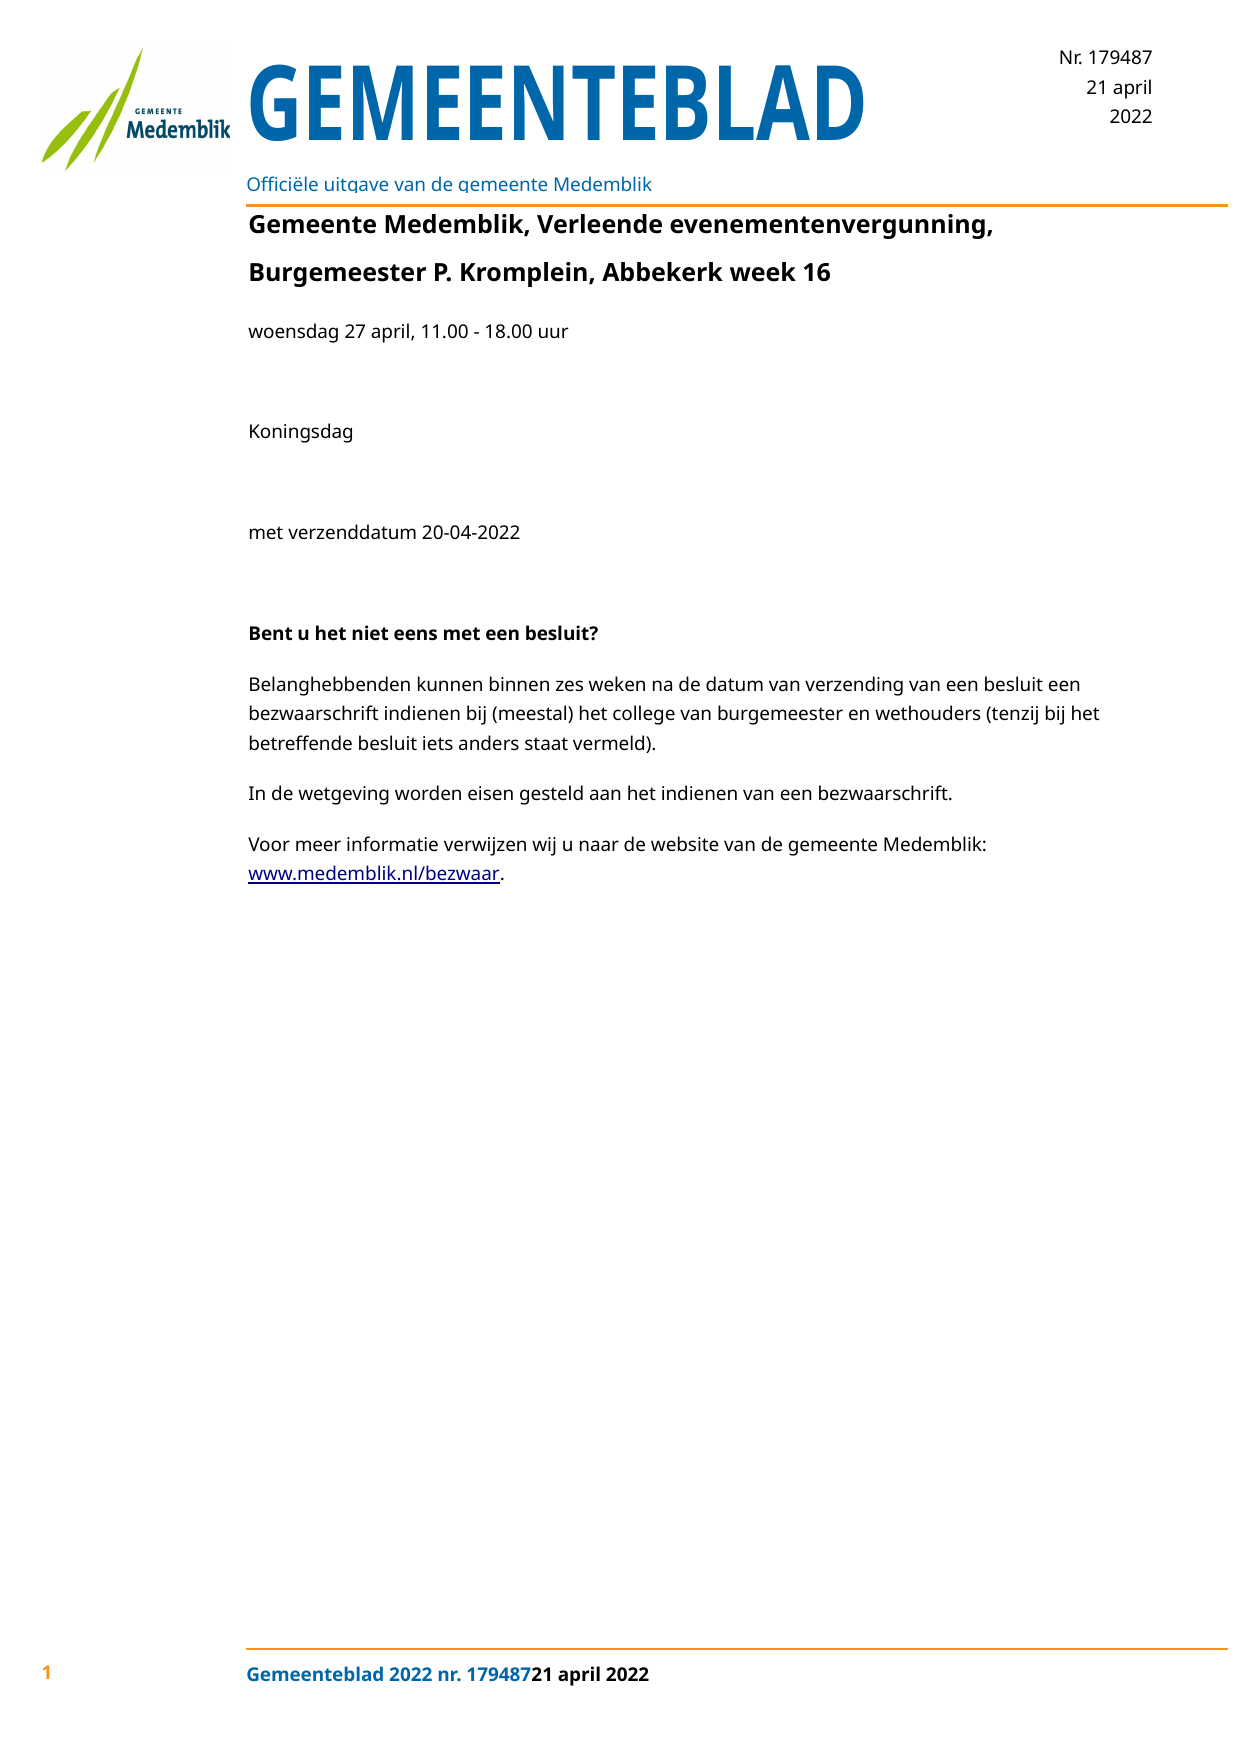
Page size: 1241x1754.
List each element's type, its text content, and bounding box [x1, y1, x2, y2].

text Gemeente Medemblik, Verleende evenementenvergunning, Burgemeester P. Kromplein, Abbekerk week 16 [248, 207, 1152, 288]
text woensdag 27 april, 11.00 - 18.00 uur [248, 318, 1152, 344]
text Voor meer informatie verwijzen wij u naar de website van de gemeente Medemblik: www.medemblik.nl/bezwaar. [248, 831, 1152, 886]
text Bent u het niet eens met een besluit? [248, 620, 1152, 646]
text Belanghebbenden kunnen binnen zes weken na de datum van verzending van een besluit een bezwaarschrift indienen bij (meestal) het college van burgemeester en wethouders (tenzij bij het betreffende besluit iets anders staat vermeld). [248, 671, 1152, 756]
picture [41, 47, 231, 172]
text met verzenddatum 20-04-2022 [248, 519, 1152, 545]
text Koningsdag [248, 419, 1152, 444]
text In de wetgeving worden eisen gesteld aan het indienen van een bezwaarschrift. [248, 780, 1152, 806]
